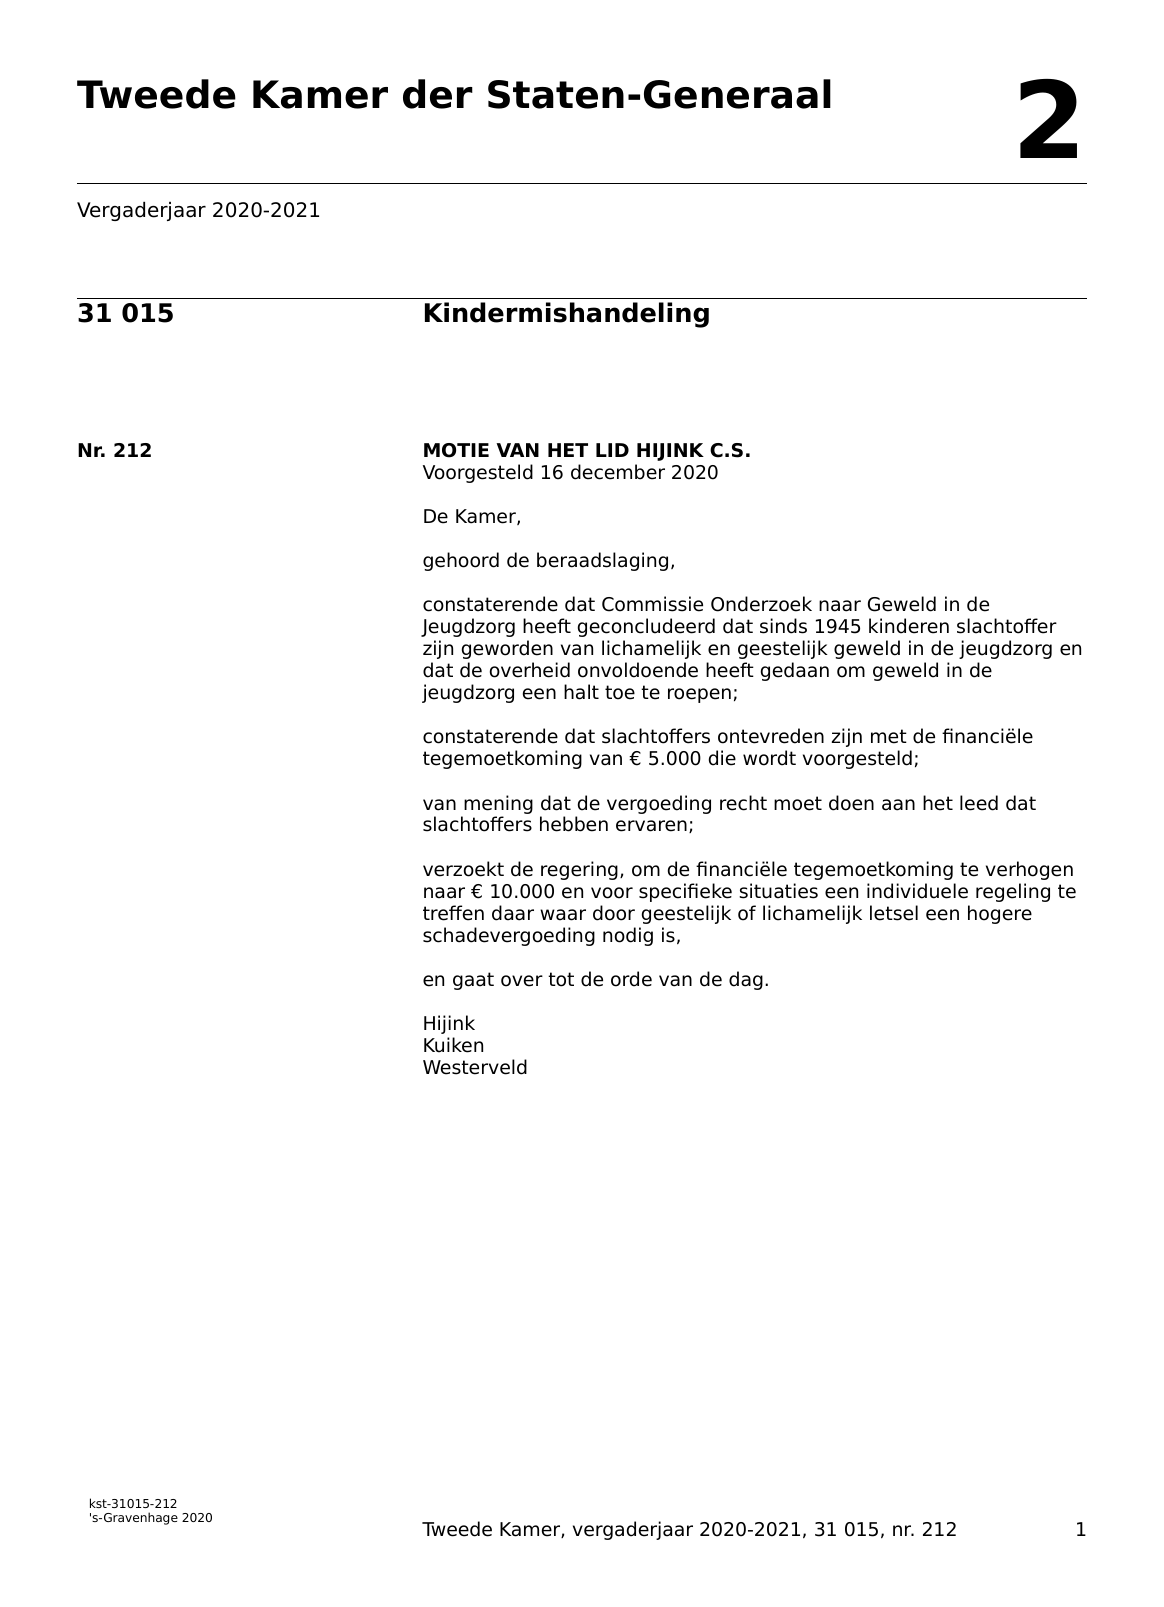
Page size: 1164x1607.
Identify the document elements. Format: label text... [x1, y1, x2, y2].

text Kuiken [422, 1035, 1087, 1057]
text Hijink [422, 1013, 1087, 1035]
text De Kamer, [422, 506, 1087, 528]
text van mening dat de vergoeding recht moet doen aan het leed dat slachtoffers hebben ervaren; [422, 792, 1087, 836]
text kst-31015-212 [88, 1497, 323, 1511]
text Voorgesteld 16 december 2020 [422, 462, 1087, 484]
subtitle Nr. 212 MOTIE VAN HET LID HIJINK C.S. [77, 440, 1087, 462]
table_header Tweede Kamer der Staten-Generaal [77, 59, 886, 183]
text 's-Gravenhage 2020 [88, 1511, 323, 1525]
text constaterende dat Commissie Onderzoek naar Geweld in de Jeugdzorg heeft geconcludeerd dat sinds 1945 kinderen slachtoffer zijn geworden van lichamelijk en geestelijk geweld in de jeugdzorg en dat de overheid onvoldoende heeft gedaan om geweld in de jeugdzorg een halt toe te roepen; [422, 594, 1087, 704]
text Westerveld [422, 1057, 1087, 1079]
text gehoord de beraadslaging, [422, 550, 1087, 572]
text verzoekt de regering, om de financiële tegemoetkoming te verhogen naar € 10.000 en voor specifieke situaties een individuele regeling te treffen daar waar door geestelijk of lichamelijk letsel een hogere schadevergoeding nodig is, [422, 858, 1087, 946]
table_cell Vergaderjaar 2020-2021 [77, 184, 1087, 298]
text en gaat over tot de orde van de dag. [422, 969, 1087, 991]
text constaterende dat slachtoffers ontevreden zijn met de financiële tegemoetkoming van € 5.000 die wordt voorgesteld; [422, 726, 1087, 770]
subtitle 31 015 Kindermishandeling [77, 299, 1087, 329]
table_header 2 [886, 59, 1087, 183]
